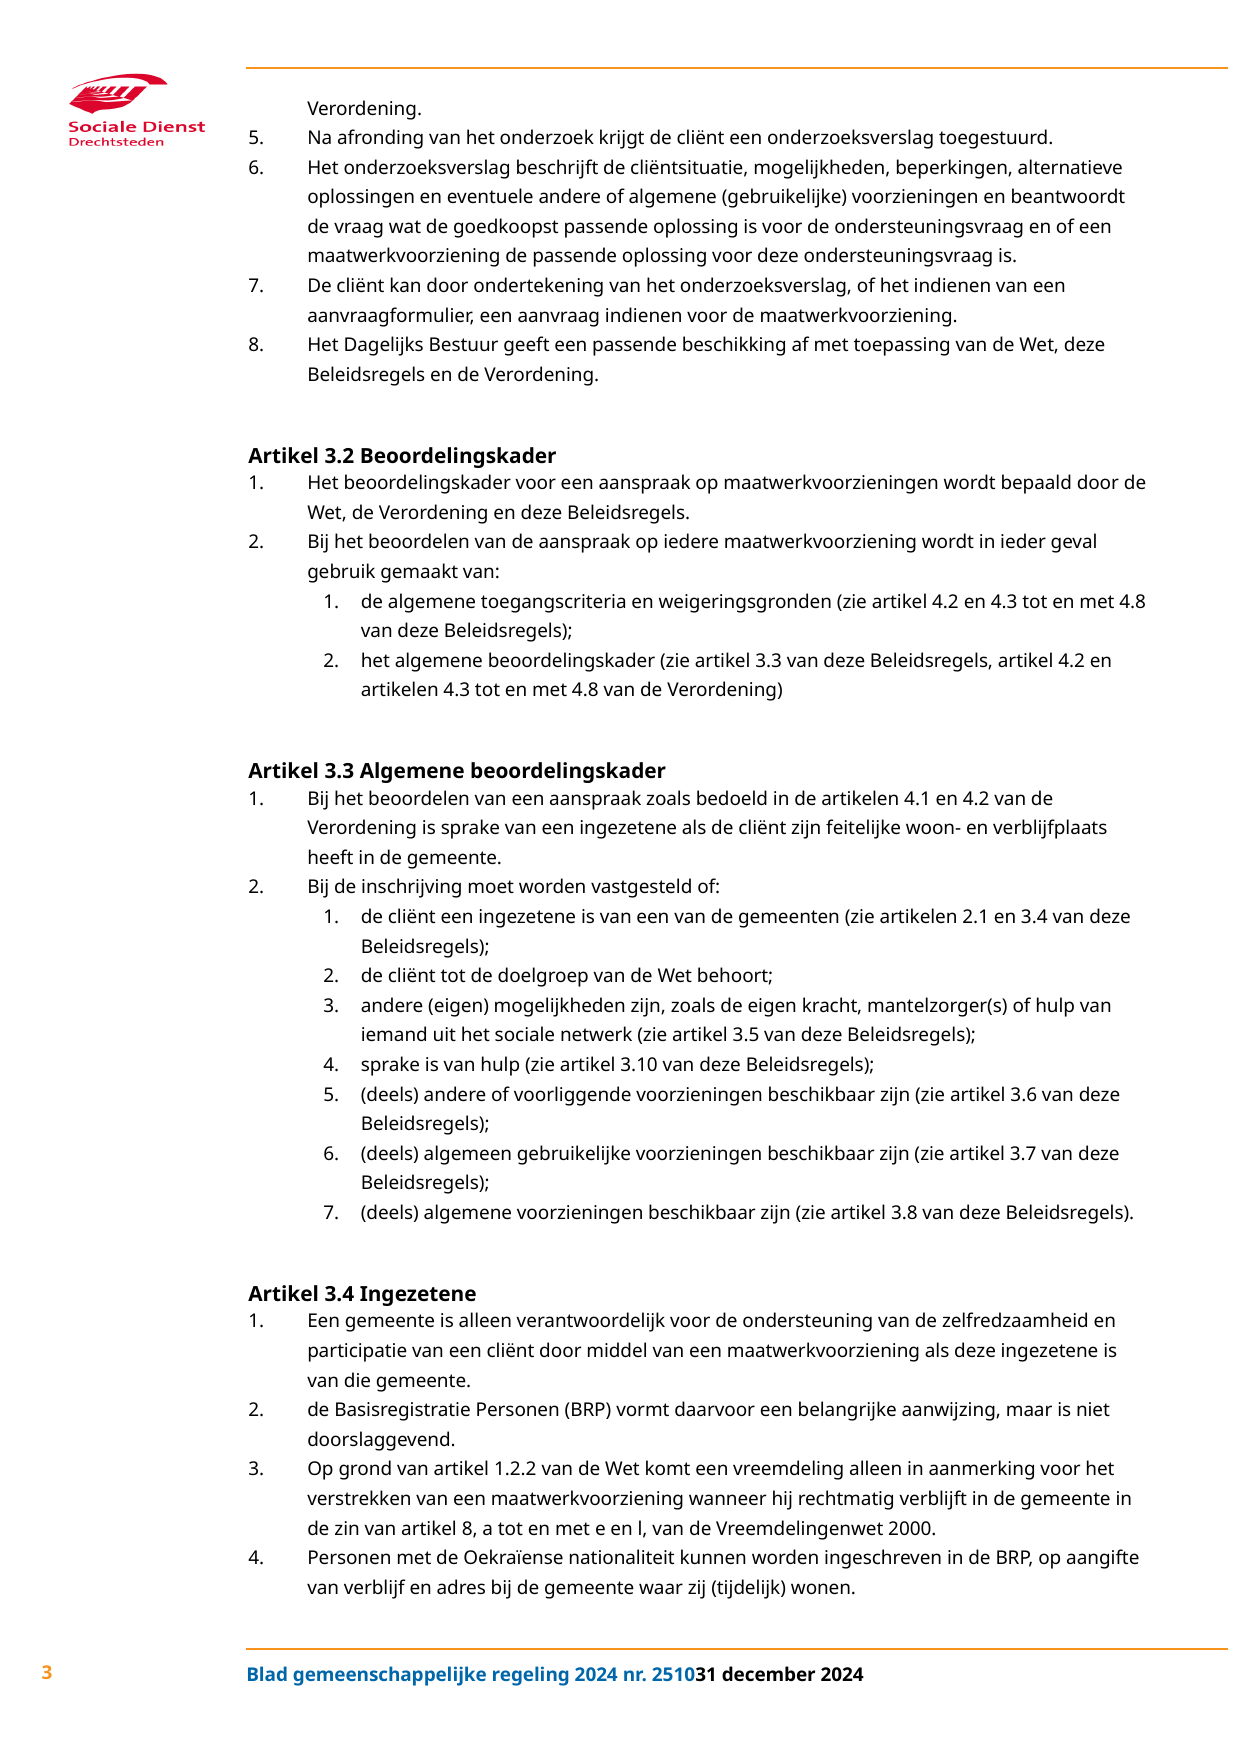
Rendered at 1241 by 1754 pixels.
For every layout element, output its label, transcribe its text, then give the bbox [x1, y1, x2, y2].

text Artikel 3.2 Beoordelingskader [248, 441, 1152, 469]
list De cliënt kan door ondertekening van het onderzoeksverslag, of het indienen van een aanvraagformulier, een aanvraag indienen voor de maatwerkvoorziening. [248, 272, 1152, 328]
list Het beoordelingskader voor een aanspraak op maatwerkvoorzieningen wordt bepaald door de Wet, de Verordening en deze Beleidsregels. [248, 469, 1152, 525]
list sprake is van hulp (zie artikel 3.10 van deze Beleidsregels); [323, 1051, 1152, 1077]
list de cliënt tot de doelgroep van de Wet behoort; [323, 962, 1152, 988]
list Het onderzoeksverslag beschrijft de cliëntsituatie, mogelijkheden, beperkingen, alternatieve oplossingen en eventuele andere of algemene (gebruikelijke) voorzieningen en beantwoordt de vraag wat de goedkoopst passende oplossing is voor de ondersteuningsvraag en of een maatwerkvoorziening de passende oplossing voor deze ondersteuningsvraag is. [248, 154, 1152, 268]
list de cliënt een ingezetene is van een van de gemeenten (zie artikelen 2.1 en 3.4 van deze Beleidsregels); [323, 903, 1152, 959]
list Bij de inschrijving moet worden vastgesteld of: [248, 874, 1152, 899]
list de algemene toegangscriteria en weigeringsgronden (zie artikel 4.2 en 4.3 tot en met 4.8 van deze Beleidsregels); [323, 588, 1152, 643]
list Bij het beoordelen van de aanspraak op iedere maatwerkvoorziening wordt in ieder geval gebruik gemaakt van: [248, 529, 1152, 584]
list Na afronding van het onderzoek krijgt de cliënt een onderzoeksverslag toegestuurd. [248, 124, 1152, 150]
list (deels) andere of voorliggende voorzieningen beschikbaar zijn (zie artikel 3.6 van deze Beleidsregels); [323, 1081, 1152, 1136]
list Het Dagelijks Bestuur geeft een passende beschikking af met toepassing van de Wet, deze Beleidsregels en de Verordening. [248, 331, 1152, 387]
list het algemene beoordelingskader (zie artikel 3.3 van deze Beleidsregels, artikel 4.2 en artikelen 4.3 tot en met 4.8 van de Verordening) [323, 647, 1152, 702]
list (deels) algemeen gebruikelijke voorzieningen beschikbaar zijn (zie artikel 3.7 van deze Beleidsregels); [323, 1140, 1152, 1195]
list Een gemeente is alleen verantwoordelijk voor de ondersteuning van de zelfredzaamheid en participatie van een cliënt door middel van een maatwerkvoorziening als deze ingezetene is van die gemeente. [248, 1308, 1152, 1392]
list de Basisregistratie Personen (BRP) vormt daarvoor een belangrijke aanwijzing, maar is niet doorslaggevend. [248, 1396, 1152, 1452]
picture [41, 47, 231, 172]
text Artikel 3.3 Algemene beoordelingskader [248, 757, 1152, 785]
text Artikel 3.4 Ingezetene [248, 1279, 1152, 1308]
list (deels) algemene voorzieningen beschikbaar zijn (zie artikel 3.8 van deze Beleidsregels). [323, 1199, 1152, 1225]
list Op grond van artikel 1.2.2 van de Wet komt een vreemdeling alleen in aanmerking voor het verstrekken van een maatwerkvoorziening wanneer hij rechtmatig verblijft in de gemeente in de zin van artikel 8, a tot en met e en l, van de Vreemdelingenwet 2000. [248, 1456, 1152, 1540]
list andere (eigen) mogelijkheden zijn, zoals de eigen kracht, mantelzorger(s) of hulp van iemand uit het sociale netwerk (zie artikel 3.5 van deze Beleidsregels); [323, 992, 1152, 1047]
list Personen met de Oekraïense nationaliteit kunnen worden ingeschreven in de BRP, op aangifte van verblijf en adres bij de gemeente waar zij (tijdelijk) wonen. [248, 1544, 1152, 1599]
list Bij het beoordelen van een aanspraak zoals bedoeld in de artikelen 4.1 en 4.2 van de Verordening is sprake van een ingezetene als de cliënt zijn feitelijke woon- en verblijfplaats heeft in de gemeente. [248, 785, 1152, 870]
list Verordening. [248, 95, 1152, 121]
